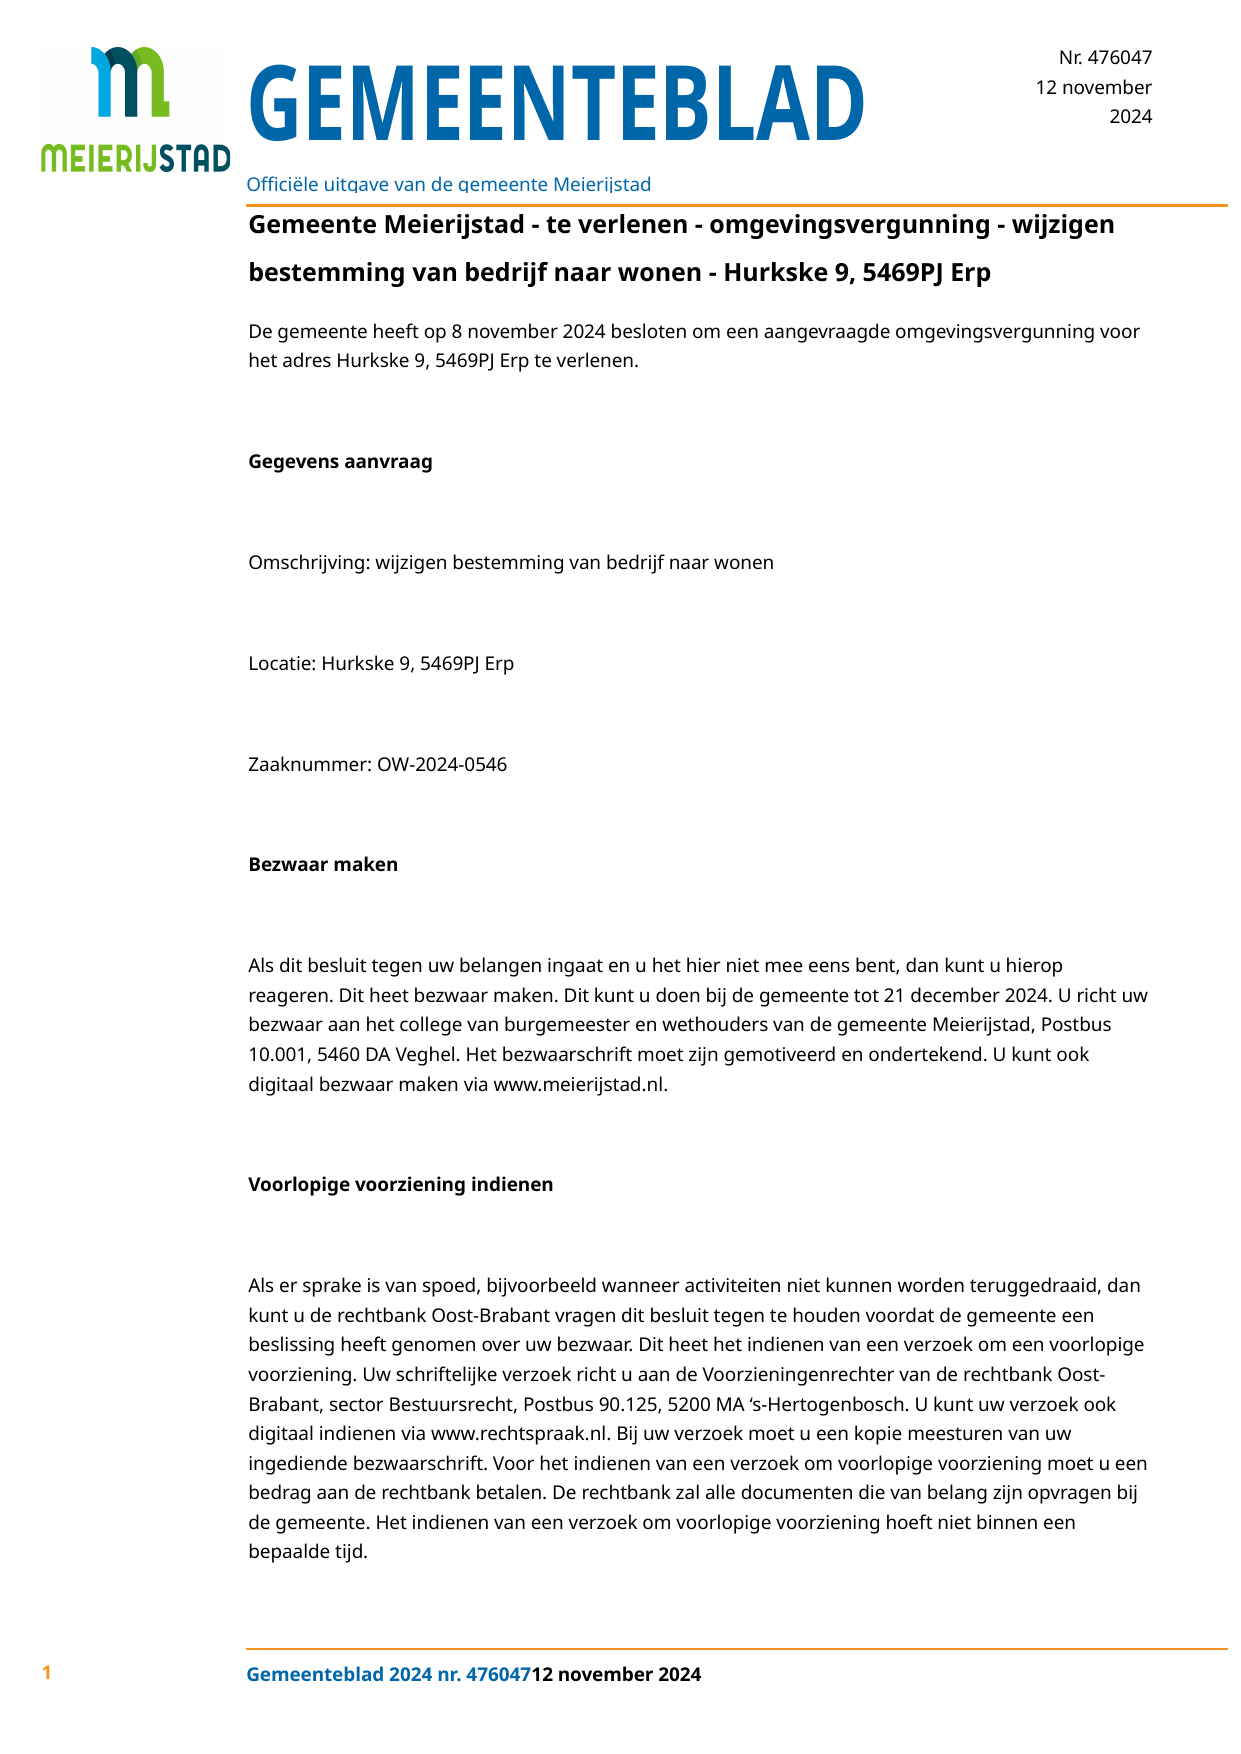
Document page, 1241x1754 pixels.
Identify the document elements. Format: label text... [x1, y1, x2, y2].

text Als dit besluit tegen uw belangen ingaat en u het hier niet mee eens bent, dan kunt u hierop reageren. Dit heet bezwaar maken. Dit kunt u doen bij de gemeente tot 21 december 2024. U richt uw bezwaar aan het college van burgemeester en wethouders van de gemeente Meierijstad, Postbus 10.001, 5460 DA Veghel. Het bezwaarschrift moet zijn gemotiveerd en ondertekend. U kunt ook digitaal bezwaar maken via www.meierijstad.nl. [248, 952, 1152, 1097]
text Gemeente Meierijstad - te verlenen - omgevingsvergunning - wijzigen bestemming van bedrijf naar wonen - Hurkske 9, 5469PJ Erp [248, 207, 1152, 288]
text Zaaknummer: OW-2024-0546 [248, 751, 1152, 777]
text Voorlopige voorziening indienen [248, 1172, 1152, 1197]
text Locatie: Hurkske 9, 5469PJ Erp [248, 650, 1152, 676]
text Gegevens aanvraag [248, 448, 1152, 474]
text Omschrijving: wijzigen bestemming van bedrijf naar wonen [248, 549, 1152, 575]
text Bezwaar maken [248, 852, 1152, 877]
text Als er sprake is van spoed, bijvoorbeeld wanneer activiteiten niet kunnen worden teruggedraaid, dan kunt u de rechtbank Oost-Brabant vragen dit besluit tegen te houden voordat de gemeente een beslissing heeft genomen over uw bezwaar. Dit heet het indienen van een verzoek om een voorlopige voorziening. Uw schriftelijke verzoek richt u aan de Voorzieningenrechter van de rechtbank Oost-Brabant, sector Bestuursrecht, Postbus 90.125, 5200 MA ‘s-Hertogenbosch. U kunt uw verzoek ook digitaal indienen via www.rechtspraak.nl. Bij uw verzoek moet u een kopie meesturen van uw ingediende bezwaarschrift. Voor het indienen van een verzoek om voorlopige voorziening moet u een bedrag aan de rechtbank betalen. De rechtbank zal alle documenten die van belang zijn opvragen bij de gemeente. Het indienen van een verzoek om voorlopige voorziening hoeft niet binnen een bepaalde tijd. [248, 1272, 1152, 1564]
text De gemeente heeft op 8 november 2024 besloten om een aangevraagde omgevingsvergunning voor het adres Hurkske 9, 5469PJ Erp te verlenen. [248, 318, 1152, 373]
picture [41, 47, 231, 172]
